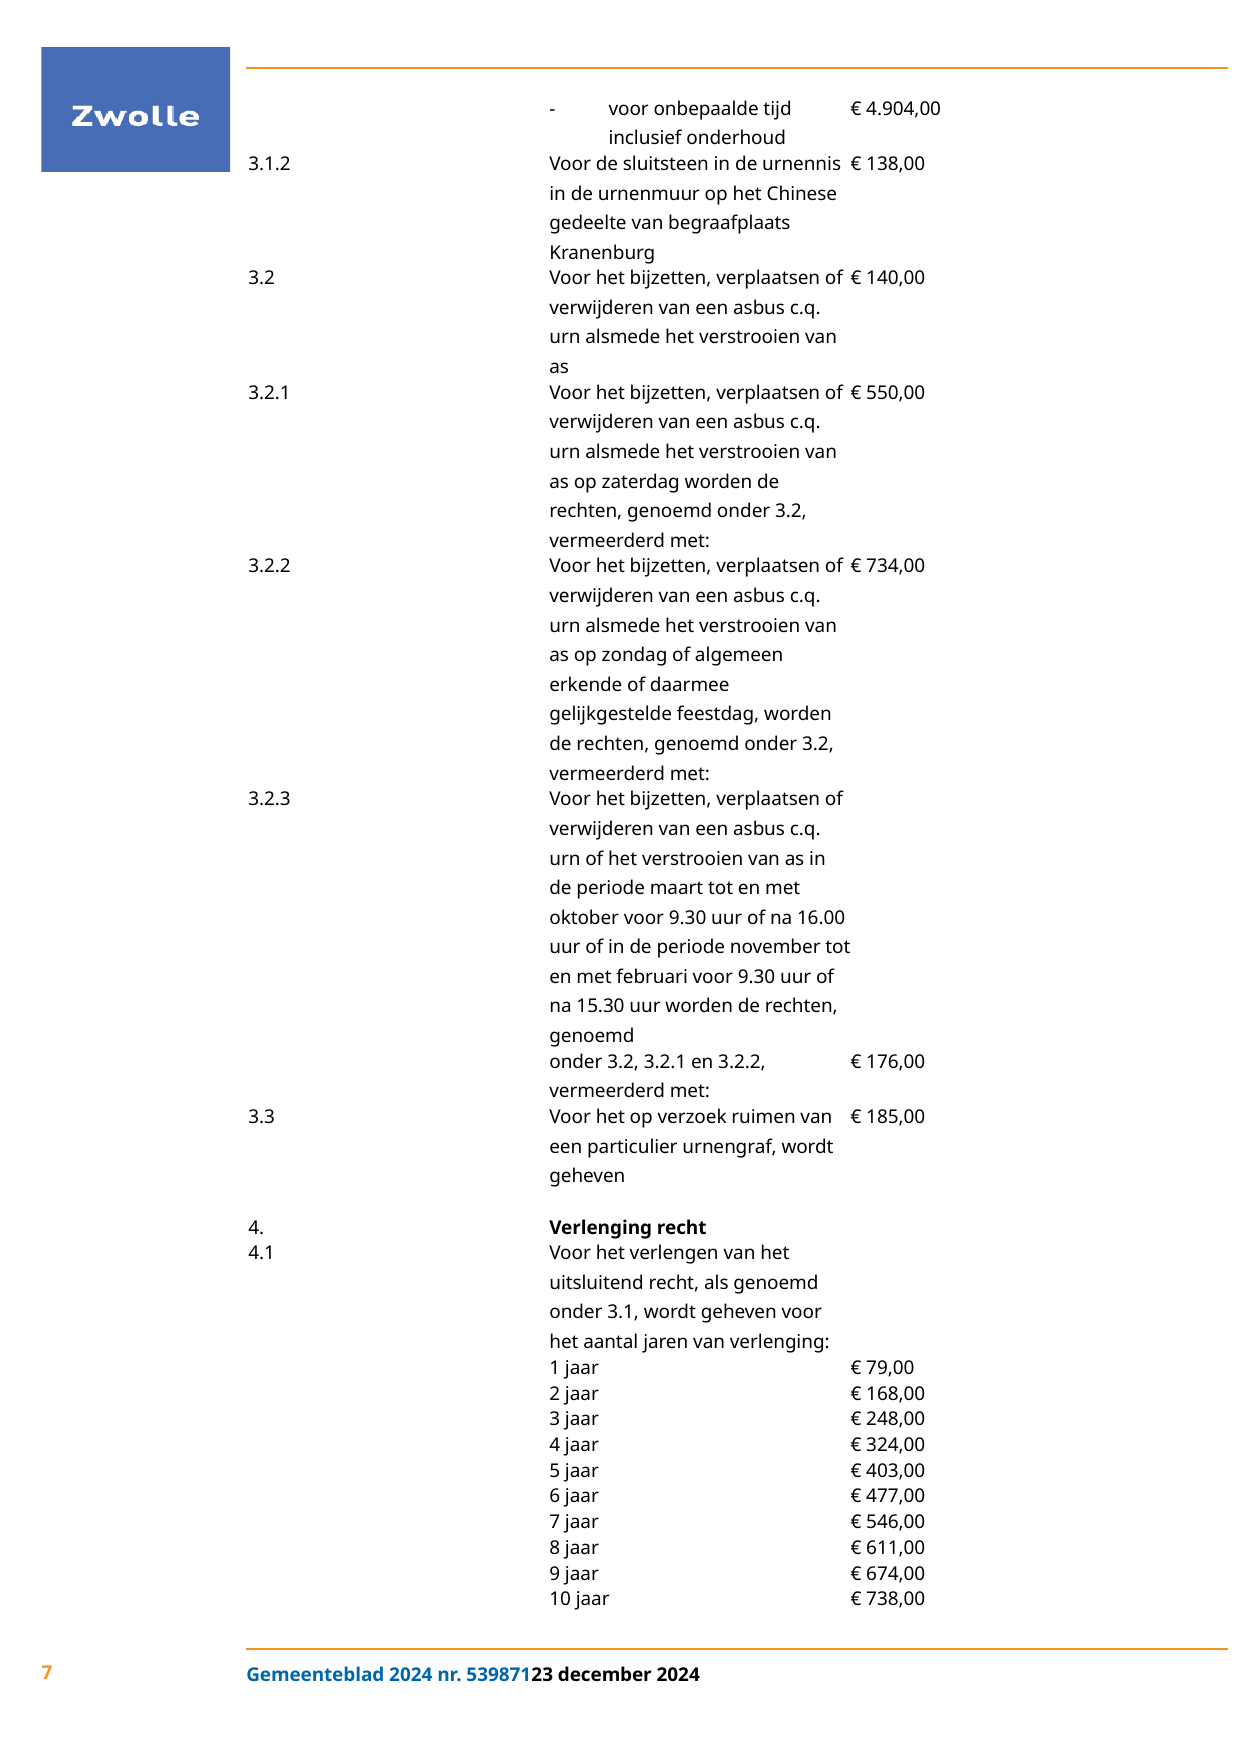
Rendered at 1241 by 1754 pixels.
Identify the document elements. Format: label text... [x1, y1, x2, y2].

table_cell € 477,00 [850, 1483, 1152, 1508]
table_cell € 546,00 [850, 1509, 1152, 1534]
table_cell € 79,00 [850, 1354, 1152, 1380]
table_cell [248, 1483, 549, 1508]
table_cell Voor het bijzetten, verplaatsen of verwijderen van een asbus c.q. urn alsmede het verstrooien van as [549, 265, 850, 379]
table_cell [248, 1380, 549, 1406]
table_cell [850, 1188, 1152, 1214]
table_cell [248, 1457, 549, 1483]
table_cell 9 jaar [549, 1560, 850, 1586]
table_cell 3 jaar [549, 1406, 850, 1431]
table_cell Voor de sluitsteen in de urnennis in de urnenmuur op het Chinese gedeelte van begraafplaats Kranenburg [549, 150, 850, 264]
table_cell 2 jaar [549, 1380, 850, 1406]
table_cell Voor het bijzetten, verplaatsen of verwijderen van een asbus c.q. urn of het verstrooien van as in de periode maart tot en met oktober voor 9.30 uur of na 16.00 uur of in de periode november tot en met februari voor 9.30 uur of na 15.30 uur worden de rechten, genoemd [549, 786, 850, 1048]
table_cell € 248,00 [850, 1406, 1152, 1431]
table_cell [248, 1534, 549, 1560]
table_cell 6 jaar [549, 1483, 850, 1508]
table_cell 1 jaar [549, 1354, 850, 1380]
table_cell € 403,00 [850, 1457, 1152, 1483]
table_cell € 138,00 [850, 150, 1152, 264]
table_cell 4 jaar [549, 1431, 850, 1457]
table_cell € 4.904,00 [850, 95, 1152, 150]
table_cell [850, 786, 1152, 1048]
table_cell € 185,00 [850, 1103, 1152, 1188]
table_cell 3.2.3 [248, 786, 549, 1048]
table_cell € 550,00 [850, 379, 1152, 553]
table_cell [850, 1240, 1152, 1354]
table_cell 3.2.2 [248, 553, 549, 786]
table_cell € 734,00 [850, 553, 1152, 786]
table_cell [248, 1354, 549, 1380]
table_cell € 611,00 [850, 1534, 1152, 1560]
table_cell [248, 1188, 549, 1214]
table_cell 4. [248, 1214, 549, 1239]
table_cell Voor het bijzetten, verplaatsen of verwijderen van een asbus c.q. urn alsmede het verstrooien van as op zondag of algemeen erkende of daarmee gelijkgestelde feestdag, worden de rechten, genoemd onder 3.2, vermeerderd met: [549, 553, 850, 786]
table_cell Voor het op verzoek ruimen van een particulier urnengraf, wordt geheven [549, 1103, 850, 1188]
table_cell [549, 1188, 850, 1214]
table_cell 4.1 [248, 1240, 549, 1354]
table_cell 7 jaar [549, 1509, 850, 1534]
table_cell 10 jaar [549, 1586, 850, 1611]
table_cell [248, 95, 549, 150]
table_cell [248, 1586, 549, 1611]
table_cell € 168,00 [850, 1380, 1152, 1406]
table_cell [248, 1509, 549, 1534]
table_cell voor onbepaalde tijd inclusief onderhoud [549, 95, 850, 150]
table_cell € 738,00 [850, 1586, 1152, 1611]
table_cell [248, 1560, 549, 1586]
picture [41, 47, 231, 172]
table_cell € 140,00 [850, 265, 1152, 379]
table_cell 3.3 [248, 1103, 549, 1188]
table_cell Voor het verlengen van het uitsluitend recht, als genoemd onder 3.1, wordt geheven voor het aantal jaren van verlenging: [549, 1240, 850, 1354]
table_cell [248, 1406, 549, 1431]
table_cell [248, 1048, 549, 1103]
table_cell 5 jaar [549, 1457, 850, 1483]
table_cell 3.2 [248, 265, 549, 379]
table_cell Voor het bijzetten, verplaatsen of verwijderen van een asbus c.q. urn alsmede het verstrooien van as op zaterdag worden de rechten, genoemd onder 3.2, vermeerderd met: [549, 379, 850, 553]
table_cell € 176,00 [850, 1048, 1152, 1103]
table_cell 8 jaar [549, 1534, 850, 1560]
table_cell onder 3.2, 3.2.1 en 3.2.2, vermeerderd met: [549, 1048, 850, 1103]
table_cell [248, 1431, 549, 1457]
table_cell Verlenging recht [549, 1214, 850, 1239]
table_cell € 674,00 [850, 1560, 1152, 1586]
table_cell [850, 1214, 1152, 1239]
table_cell € 324,00 [850, 1431, 1152, 1457]
table_cell 3.2.1 [248, 379, 549, 553]
table_cell 3.1.2 [248, 150, 549, 264]
